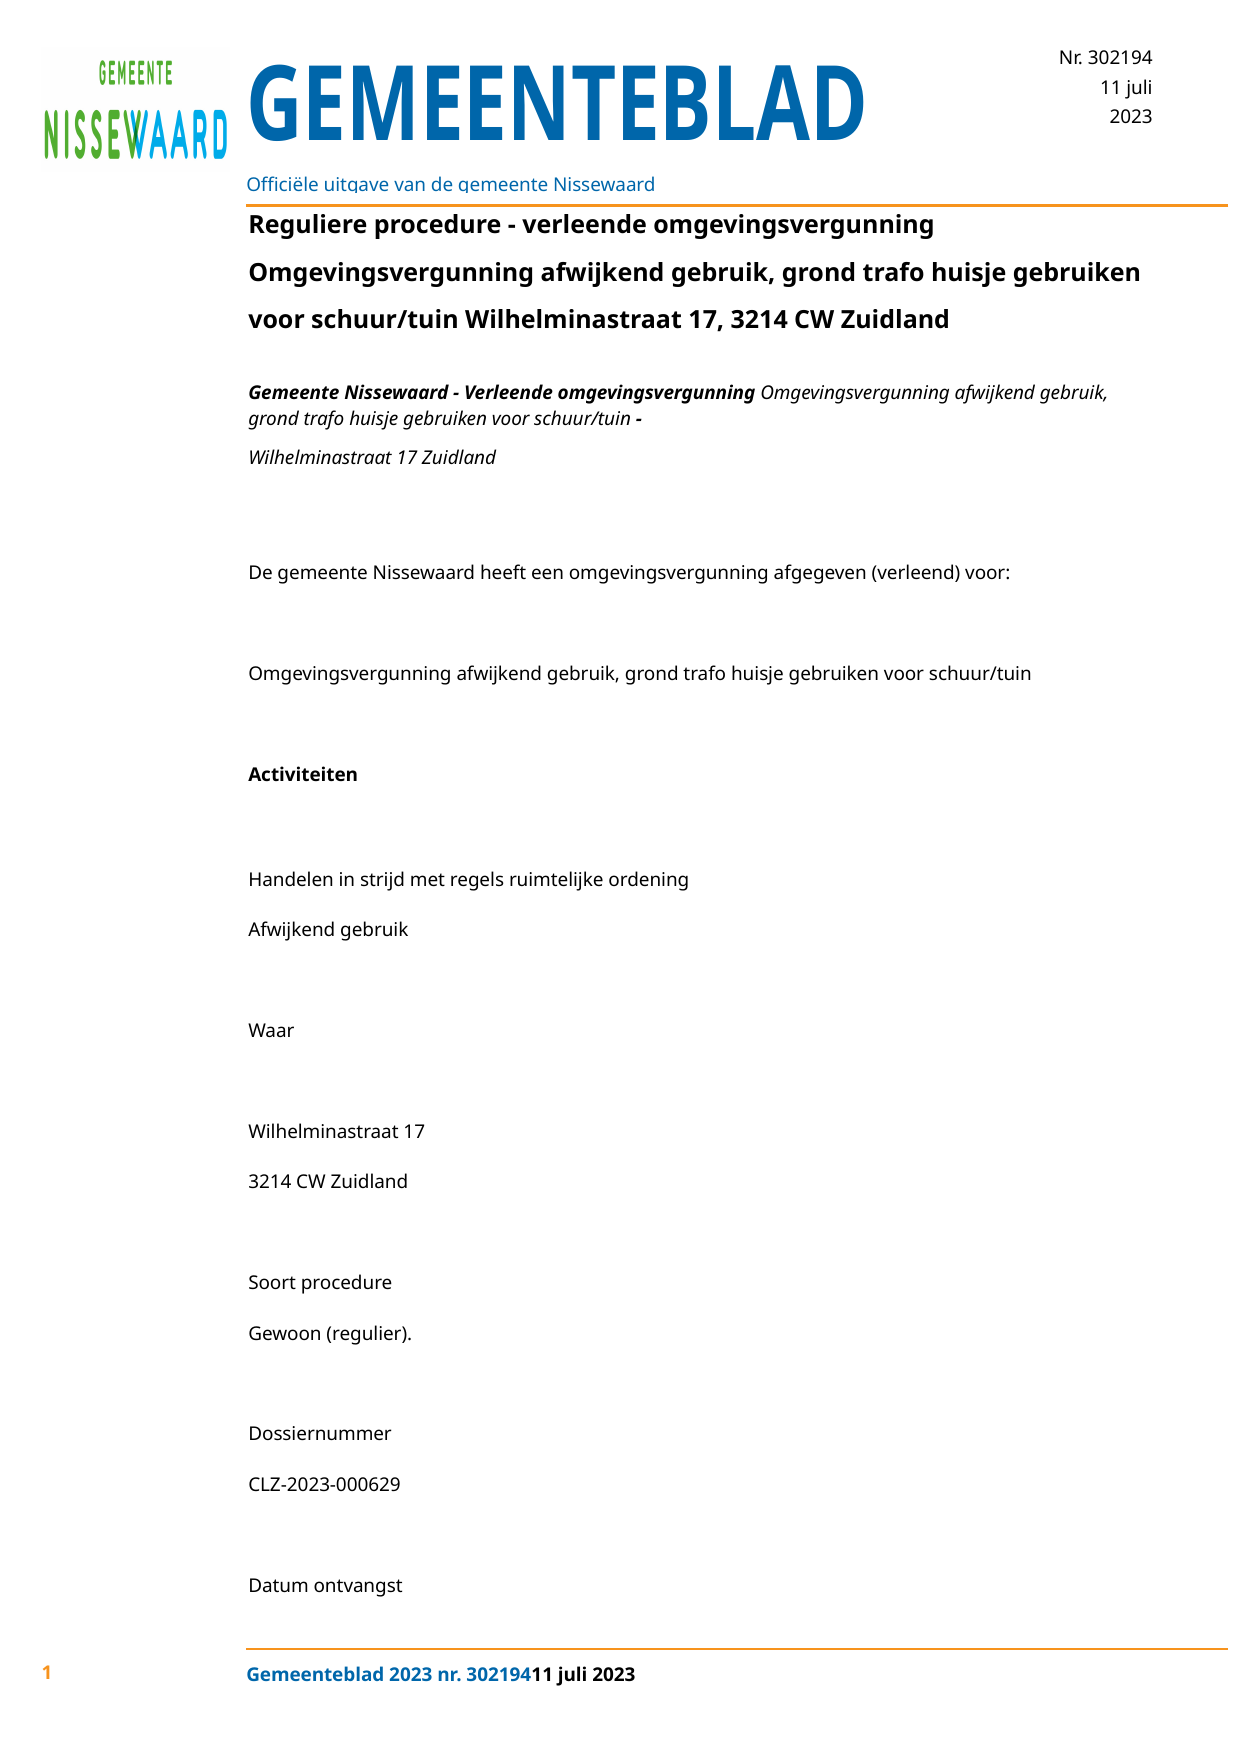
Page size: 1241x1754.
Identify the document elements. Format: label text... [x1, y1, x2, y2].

text Soort procedure [248, 1269, 1152, 1295]
text Wilhelminastraat 17 Zuidland [248, 444, 1152, 470]
text Gemeente Nissewaard - Verleende omgevingsvergunning Omgevingsvergunning afwijkend gebruik, grond trafo huisje gebruiken voor schuur/tuin - [248, 379, 1152, 431]
text Omgevingsvergunning afwijkend gebruik, grond trafo huisje gebruiken voor schuur/tuin [248, 660, 1152, 686]
text Handelen in strijd met regels ruimtelijke ordening [248, 866, 1152, 892]
text Activiteiten [248, 761, 1152, 787]
text Waar [248, 1017, 1152, 1043]
text Gewoon (regulier). [248, 1320, 1152, 1345]
text Reguliere procedure - verleende omgevingsvergunning Omgevingsvergunning afwijkend gebruik, grond trafo huisje gebruiken voor schuur/tuin Wilhelminastraat 17, 3214 CW Zuidland [248, 207, 1152, 336]
text CLZ-2023-000629 [248, 1471, 1152, 1497]
text ﻿ [248, 812, 1152, 841]
text Dossiernummer [248, 1421, 1152, 1446]
text Datum ontvangst [248, 1572, 1152, 1597]
picture [41, 47, 231, 172]
text Wilhelminastraat 17 [248, 1118, 1152, 1144]
text Afwijkend gebruik [248, 916, 1152, 942]
text De gemeente Nissewaard heeft een omgevingsvergunning afgegeven (verleend) voor: [248, 559, 1152, 585]
text 3214 CW Zuidland [248, 1168, 1152, 1194]
